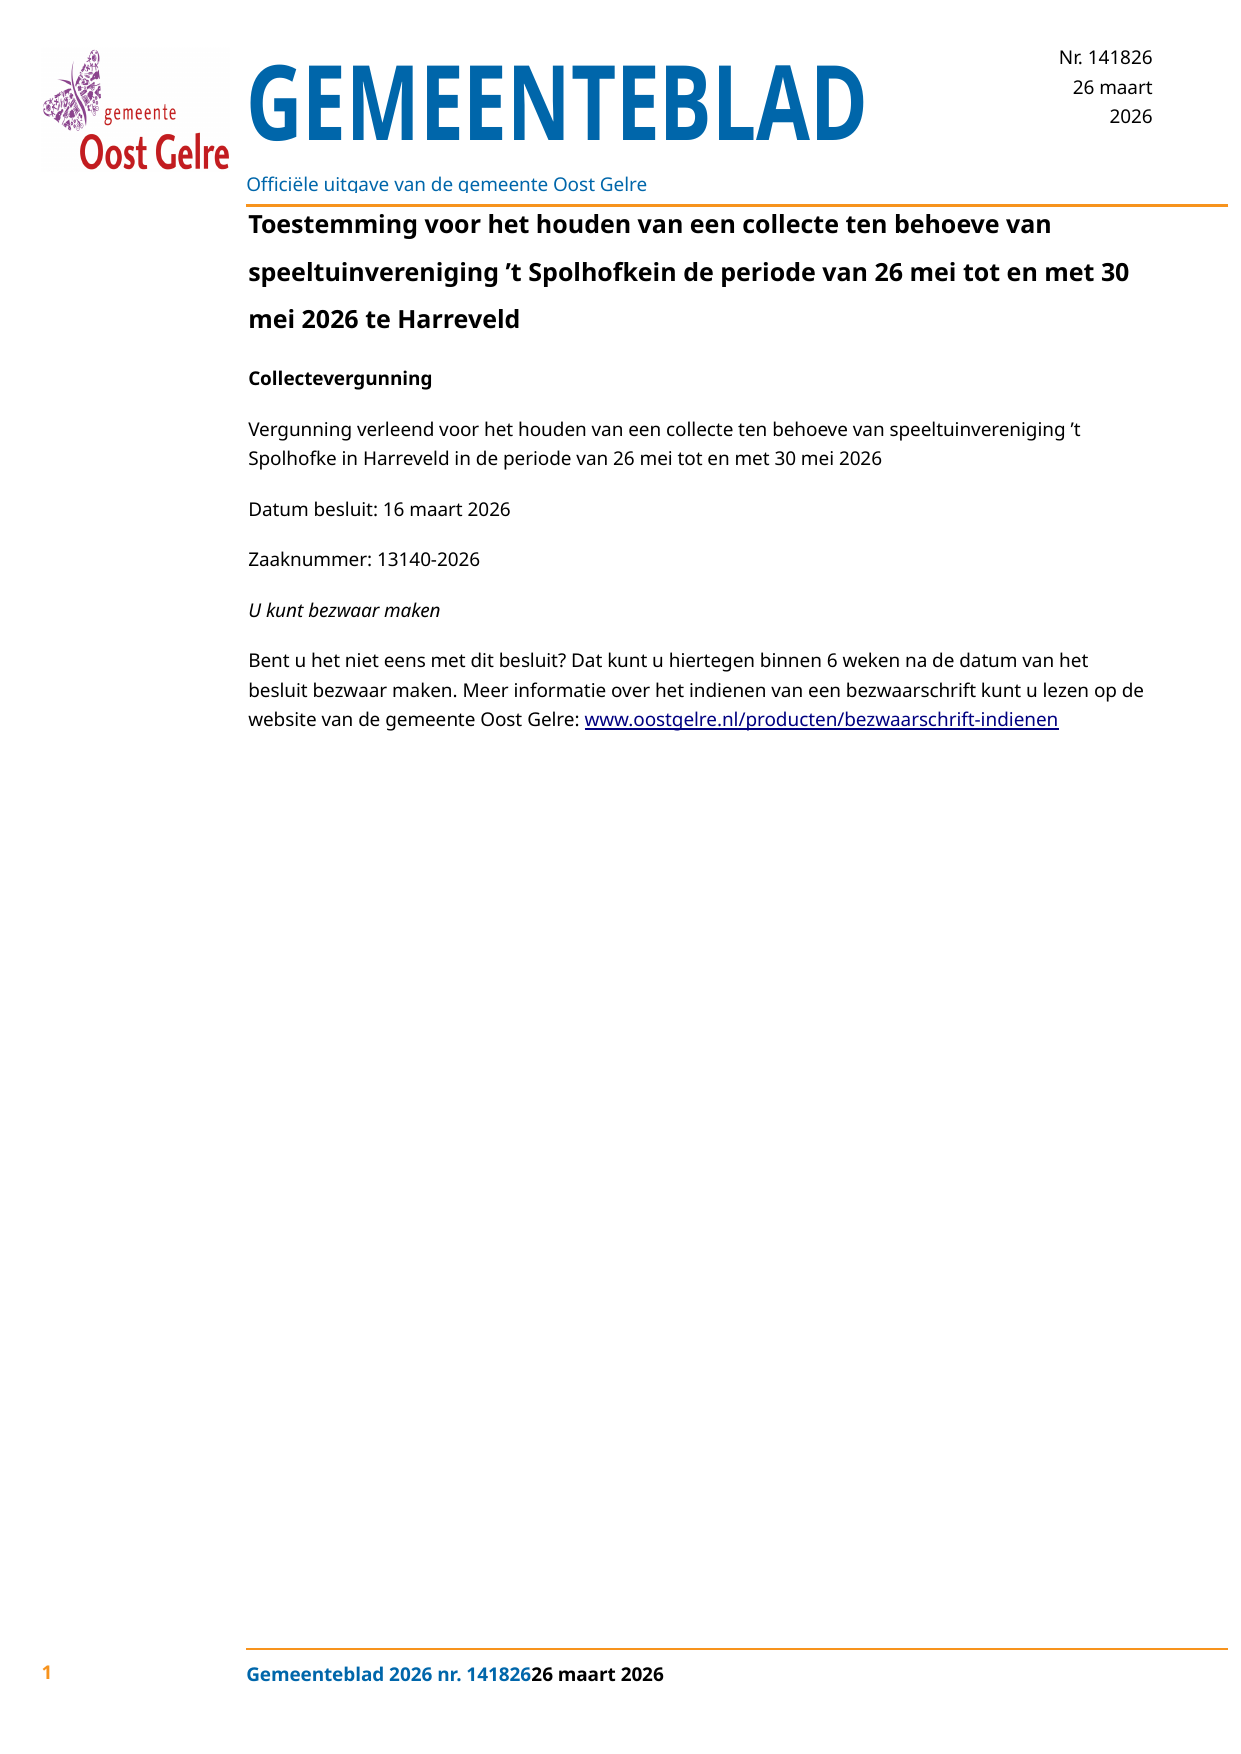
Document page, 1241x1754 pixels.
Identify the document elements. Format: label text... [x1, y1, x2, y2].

text U kunt bezwaar maken [248, 597, 1152, 622]
text Vergunning verleend voor het houden van een collecte ten behoeve van speeltuinvereniging ’t Spolhofke in Harreveld in de periode van 26 mei tot en met 30 mei 2026 [248, 416, 1152, 471]
text Datum besluit: 16 maart 2026 [248, 496, 1152, 522]
text Collectevergunning [248, 366, 1152, 391]
picture [41, 47, 231, 172]
text Zaaknummer: 13140-2026 [248, 546, 1152, 572]
text Bent u het niet eens met dit besluit? Dat kunt u hiertegen binnen 6 weken na de datum van het besluit bezwaar maken. Meer informatie over het indienen van een bezwaarschrift kunt u lezen op de website van de gemeente Oost Gelre: www.oostgelre.nl/producten/bezwaarschrift-indienen [248, 647, 1152, 732]
text Toestemming voor het houden van een collecte ten behoeve van speeltuinvereniging ’t Spolhofkein de periode van 26 mei tot en met 30 mei 2026 te Harreveld [248, 207, 1152, 336]
